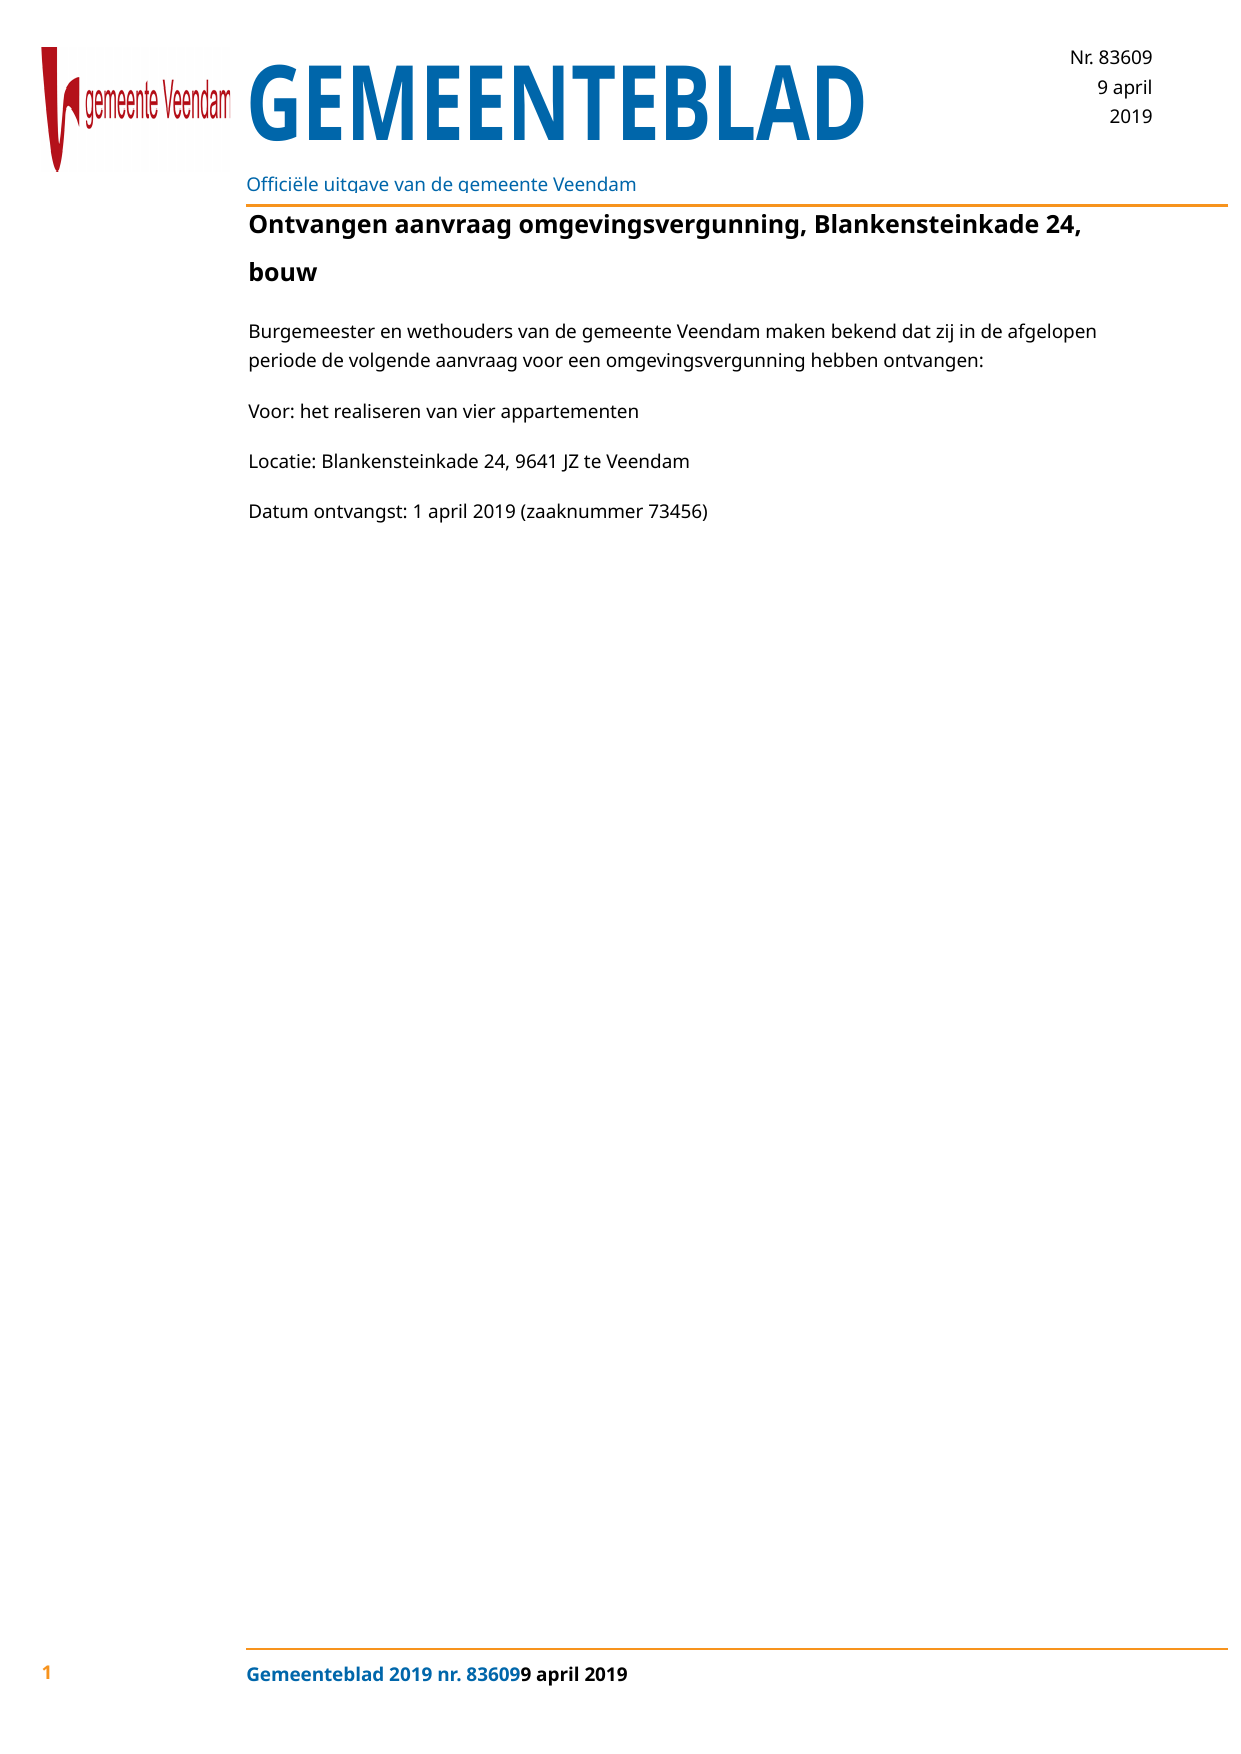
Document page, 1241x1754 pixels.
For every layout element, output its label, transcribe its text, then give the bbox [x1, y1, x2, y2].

text Ontvangen aanvraag omgevingsvergunning, Blankensteinkade 24, bouw [248, 207, 1152, 288]
text Locatie: Blankensteinkade 24, 9641 JZ te Veendam [248, 448, 1152, 474]
text Voor: het realiseren van vier appartementen [248, 398, 1152, 424]
text Datum ontvangst: 1 april 2019 (zaaknummer 73456) [248, 499, 1152, 524]
picture [41, 47, 231, 172]
text Burgemeester en wethouders van de gemeente Veendam maken bekend dat zij in de afgelopen periode de volgende aanvraag voor een omgevingsvergunning hebben ontvangen: [248, 318, 1152, 373]
